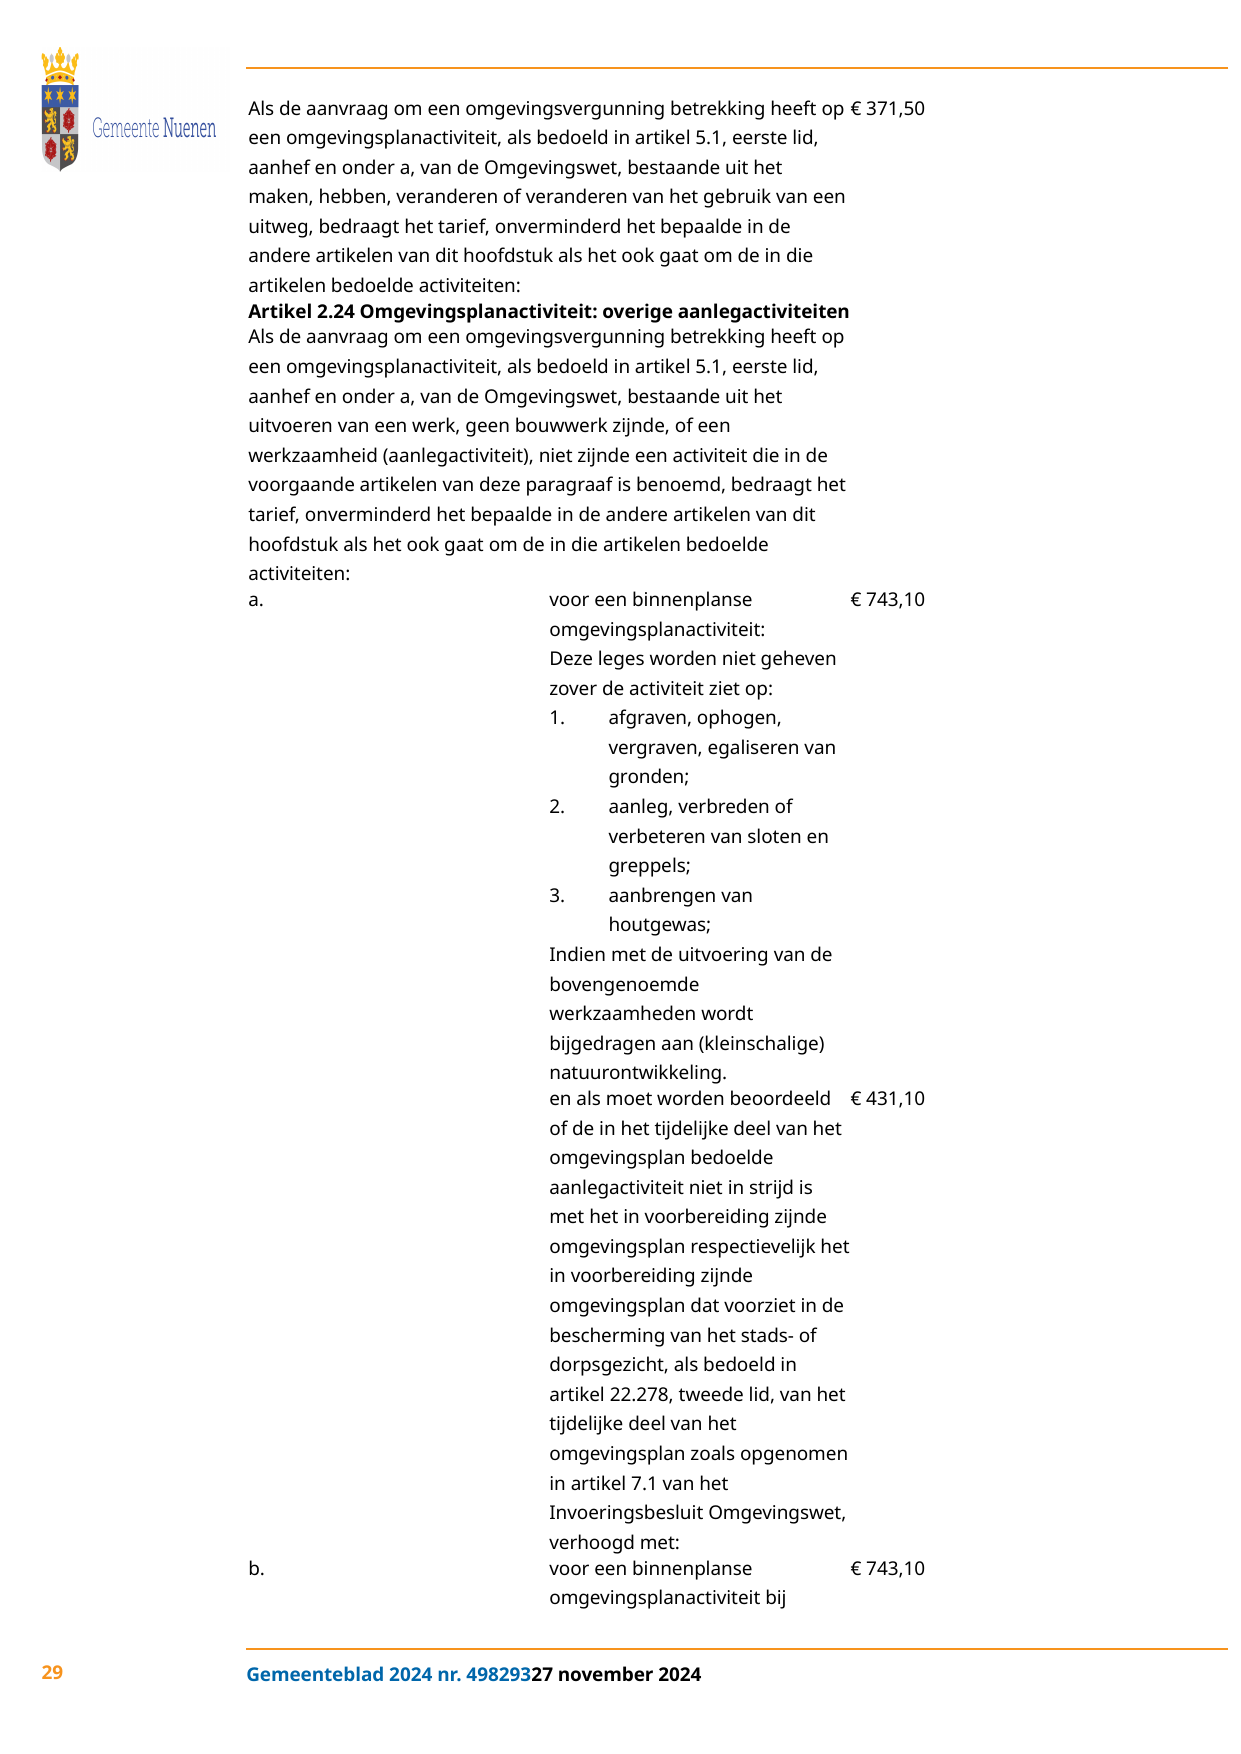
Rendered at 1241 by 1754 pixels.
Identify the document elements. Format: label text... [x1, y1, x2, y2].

table_cell [850, 298, 1152, 324]
table_cell [248, 1085, 549, 1555]
table_cell Als de aanvraag om een omgevingsvergunning betrekking heeft op een omgevingsplanactiviteit, als bedoeld in artikel 5.1, eerste lid, aanhef en onder a, van de Omgevingswet, bestaande uit het uitvoeren van een werk, geen bouwwerk zijnde, of een werkzaamheid (aanlegactiviteit), niet zijnde een activiteit die in de voorgaande artikelen van deze paragraaf is benoemd, bedraagt het tarief, onverminderd het bepaalde in de andere artikelen van dit hoofdstuk als het ook gaat om de in die artikelen bedoelde activiteiten: [248, 324, 850, 586]
table_cell b. [248, 1555, 549, 1610]
table_cell Artikel 2.24 Omgevingsplanactiviteit: overige aanlegactiviteiten [248, 298, 850, 324]
table_cell € 431,10 [850, 1085, 1152, 1555]
table_cell a. [248, 586, 549, 1085]
table_cell voor een binnenplanse omgevingsplanactiviteit: Deze leges worden niet geheven zover de activiteit ziet op: afgraven, ophogen, vergraven, egaliseren van gronden; aanleg, verbreden of verbeteren van sloten en greppels; aanbrengen van houtgewas; Indien met de uitvoering van de bovengenoemde werkzaamheden wordt bijgedragen aan (kleinschalige) natuurontwikkeling. [549, 586, 850, 1085]
table_cell Als de aanvraag om een omgevingsvergunning betrekking heeft op een omgevingsplanactiviteit, als bedoeld in artikel 5.1, eerste lid, aanhef en onder a, van de Omgevingswet, bestaande uit het maken, hebben, veranderen of veranderen van het gebruik van een uitweg, bedraagt het tarief, onverminderd het bepaalde in de andere artikelen van dit hoofdstuk als het ook gaat om de in die artikelen bedoelde activiteiten: [248, 95, 850, 298]
picture [41, 47, 231, 172]
table_cell voor een binnenplanse omgevingsplanactiviteit bij [549, 1555, 850, 1610]
table_cell en als moet worden beoordeeld of de in het tijdelijke deel van het omgevingsplan bedoelde aanlegactiviteit niet in strijd is met het in voorbereiding zijnde omgevingsplan respectievelijk het in voorbereiding zijnde omgevingsplan dat voorziet in de bescherming van het stads- of dorpsgezicht, als bedoeld in artikel 22.278, tweede lid, van het tijdelijke deel van het omgevingsplan zoals opgenomen in artikel 7.1 van het Invoeringsbesluit Omgevingswet, verhoogd met: [549, 1085, 850, 1555]
table_cell € 743,10 [850, 1555, 1152, 1610]
table_cell [850, 324, 1152, 586]
table_cell € 743,10 [850, 586, 1152, 1085]
table_cell € 371,50 [850, 95, 1152, 298]
